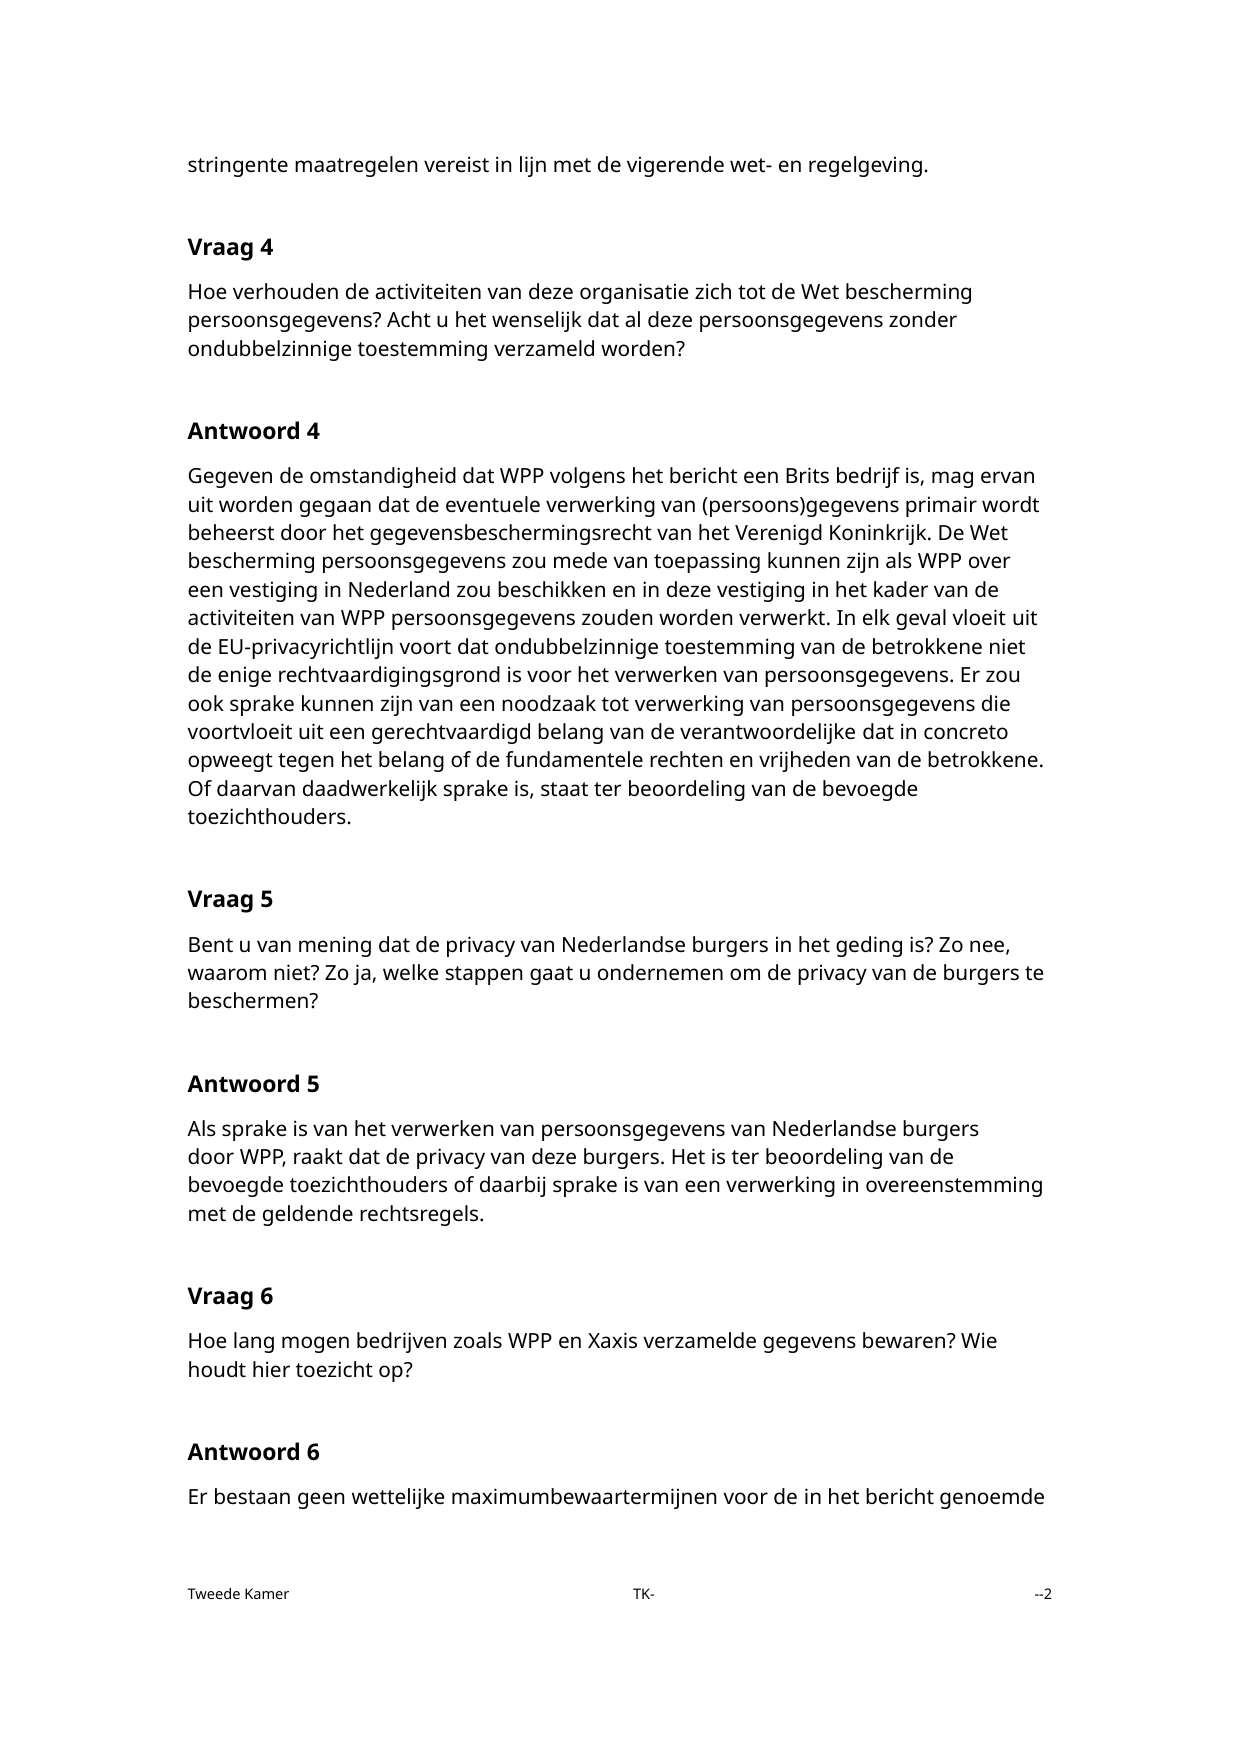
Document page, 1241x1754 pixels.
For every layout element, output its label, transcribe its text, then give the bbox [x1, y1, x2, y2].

text Hoe lang mogen bedrijven zoals WPP en Xaxis verzamelde gegevens bewaren? Wie houdt hier toezicht op? [187, 1326, 1053, 1383]
text Er bestaan geen wettelijke maximumbewaartermijnen voor de in het bericht genoemde [187, 1482, 1053, 1510]
text stringente maatregelen vereist in lijn met de vigerende wet- en regelgeving. [187, 150, 1053, 178]
subtitle Antwoord 6 [187, 1436, 1053, 1467]
subtitle Vraag 6 [187, 1280, 1053, 1311]
text Als sprake is van het verwerken van persoonsgegevens van Nederlandse burgers door WPP, raakt dat de privacy van deze burgers. Het is ter beoordeling van de bevoegde toezichthouders of daarbij sprake is van een verwerking in overeenstemming met de geldende rechtsregels. [187, 1114, 1053, 1227]
text Bent u van mening dat de privacy van Nederlandse burgers in het geding is? Zo nee, waarom niet? Zo ja, welke stappen gaat u ondernemen om de privacy van de burgers te beschermen? [187, 930, 1053, 1015]
subtitle Vraag 5 [187, 883, 1053, 915]
subtitle Antwoord 5 [187, 1067, 1053, 1099]
subtitle Antwoord 4 [187, 415, 1053, 446]
subtitle Vraag 4 [187, 231, 1053, 262]
text Gegeven de omstandigheid dat WPP volgens het bericht een Brits bedrijf is, mag ervan uit worden gegaan dat de eventuele verwerking van (persoons)gegevens primair wordt beheerst door het gegevensbeschermingsrecht van het Verenigd Koninkrijk. De Wet bescherming persoonsgegevens zou mede van toepassing kunnen zijn als WPP over een vestiging in Nederland zou beschikken en in deze vestiging in het kader van de activiteiten van WPP persoonsgegevens zouden worden verwerkt. In elk geval vloeit uit de EU-privacyrichtlijn voort dat ondubbelzinnige toestemming van de betrokkene niet de enige rechtvaardigingsgrond is voor het verwerken van persoonsgegevens. Er zou ook sprake kunnen zijn van een noodzaak tot verwerking van persoonsgegevens die voortvloeit uit een gerechtvaardigd belang van de verantwoordelijke dat in concreto opweegt tegen het belang of de fundamentele rechten en vrijheden van de betrokkene. Of daarvan daadwerkelijk sprake is, staat ter beoordeling van de bevoegde toezichthouders. [187, 461, 1053, 831]
text Hoe verhouden de activiteiten van deze organisatie zich tot de Wet bescherming persoonsgegevens? Acht u het wenselijk dat al deze persoonsgegevens zonder ondubbelzinnige toestemming verzameld worden? [187, 277, 1053, 362]
